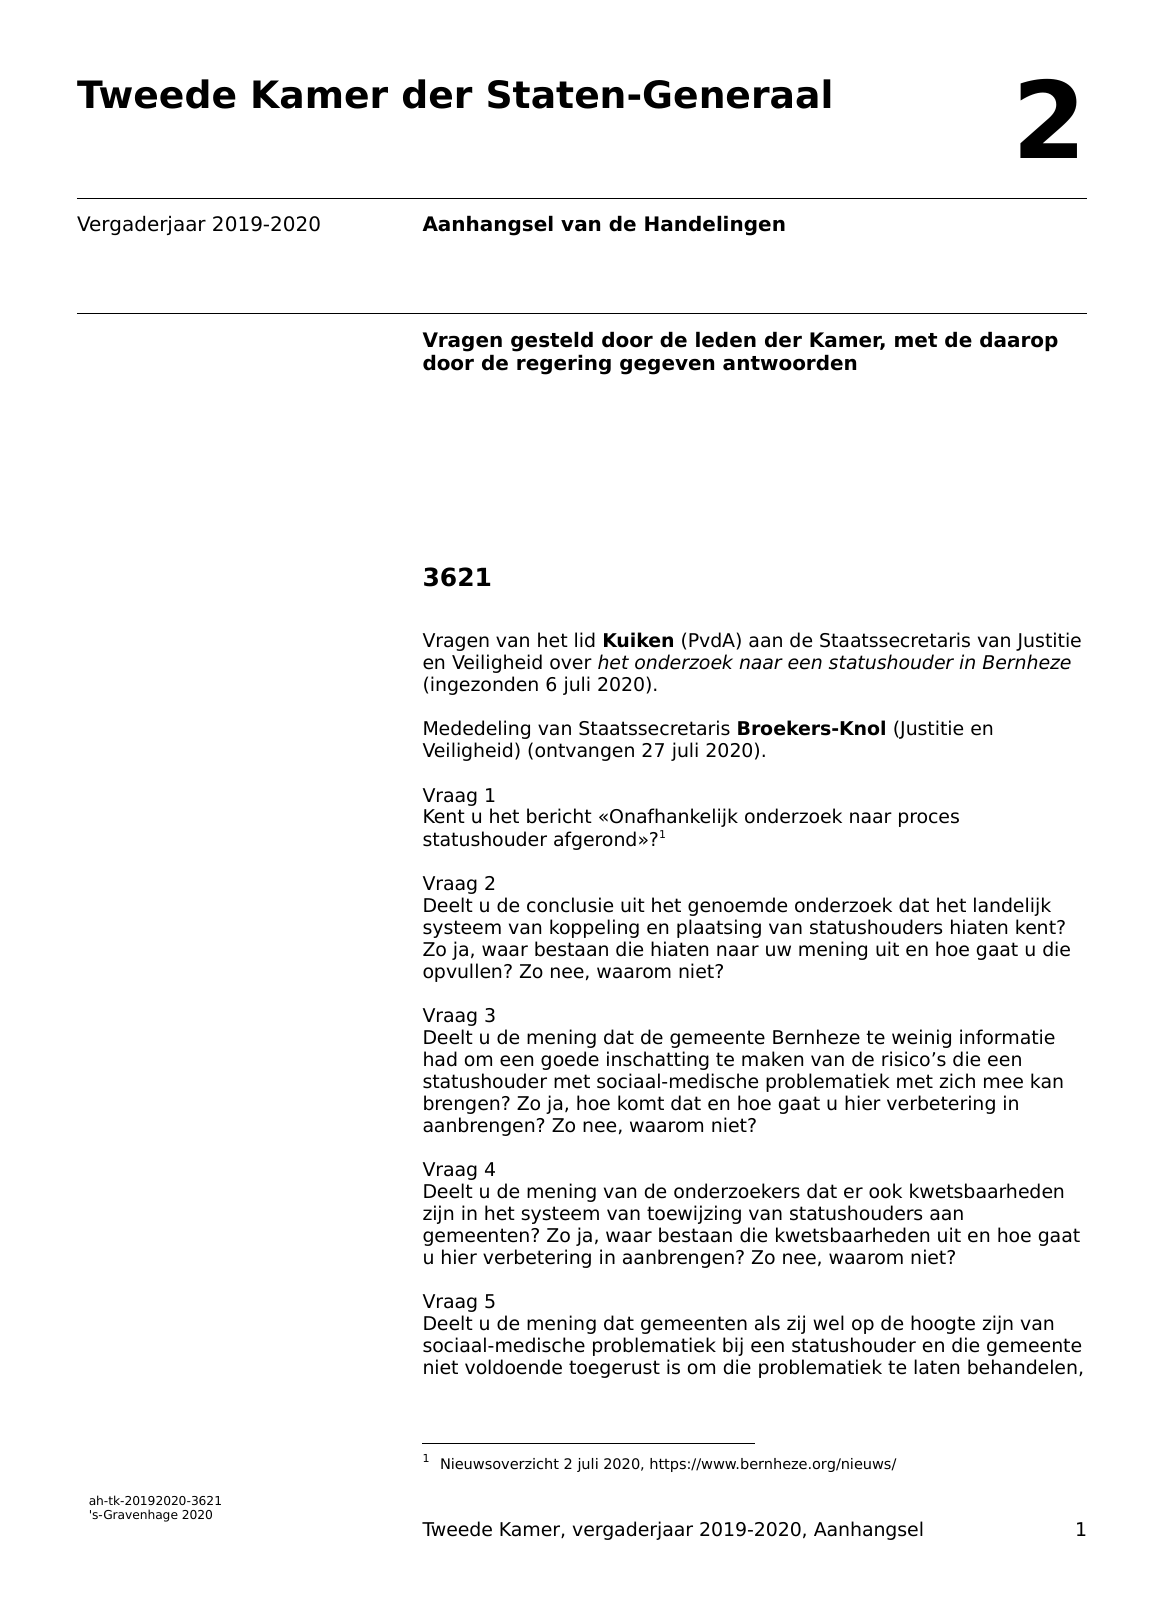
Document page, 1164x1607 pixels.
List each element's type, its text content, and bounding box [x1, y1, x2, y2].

table_cell Vragen gesteld door de leden der Kamer, met de daarop door de regering gegeven antwoorden [422, 314, 1087, 375]
text Deelt u de conclusie uit het genoemde onderzoek dat het landelijk systeem van koppeling en plaatsing van statushouders hiaten kent? Zo ja, waar bestaan die hiaten naar uw mening uit en hoe gaat u die opvullen? Zo nee, waarom niet? [422, 894, 1087, 982]
text Deelt u de mening dat gemeenten als zij wel op de hoogte zijn van sociaal-medische problematiek bij een statushouder en die gemeente niet voldoende toegerust is om die problematiek te laten behandelen, [422, 1313, 1087, 1379]
text Vraag 3 [422, 1005, 1087, 1027]
text Vraag 4 [422, 1159, 1087, 1181]
text Vragen van het lid Kuiken (PvdA) aan de Staatssecretaris van Justitie en Veiligheid over het onderzoek naar een statushouder in Bernheze (ingezonden 6 juli 2020). [422, 630, 1087, 696]
text Kent u het bericht «Onafhankelijk onderzoek naar proces statushouder afgerond»? [422, 806, 1087, 850]
text 3621 [422, 563, 1087, 592]
table_cell Aanhangsel van de Handelingen [422, 199, 1087, 313]
text ah-tk-20192020-3621 [88, 1494, 323, 1508]
text Deelt u de mening van de onderzoekers dat er ook kwetsbaarheden zijn in het systeem van toewijzing van statushouders aan gemeenten? Zo ja, waar bestaan die kwetsbaarheden uit en hoe gaat u hier verbetering in aanbrengen? Zo nee, waarom niet? [422, 1181, 1087, 1269]
text Vraag 1 [422, 784, 1087, 806]
table_cell [77, 314, 422, 375]
text Nieuwsoverzicht 2 juli 2020, https://www.bernheze.org/nieuws/ [422, 1452, 1087, 1474]
text Deelt u de mening dat de gemeente Bernheze te weinig informatie had om een goede inschatting te maken van de risico’s die een statushouder met sociaal-medische problematiek met zich mee kan brengen? Zo ja, hoe komt dat en hoe gaat u hier verbetering in aanbrengen? Zo nee, waarom niet? [422, 1027, 1087, 1137]
text Vraag 2 [422, 873, 1087, 894]
table_header Tweede Kamer der Staten-Generaal [77, 59, 886, 198]
table_cell Vergaderjaar 2019-2020 [77, 199, 422, 313]
text Mededeling van Staatssecretaris Broekers-Knol (Justitie en Veiligheid) (ontvangen 27 juli 2020). [422, 718, 1087, 762]
table_header 2 [886, 59, 1087, 198]
text 's-Gravenhage 2020 [88, 1508, 323, 1522]
text Vraag 5 [422, 1291, 1087, 1313]
